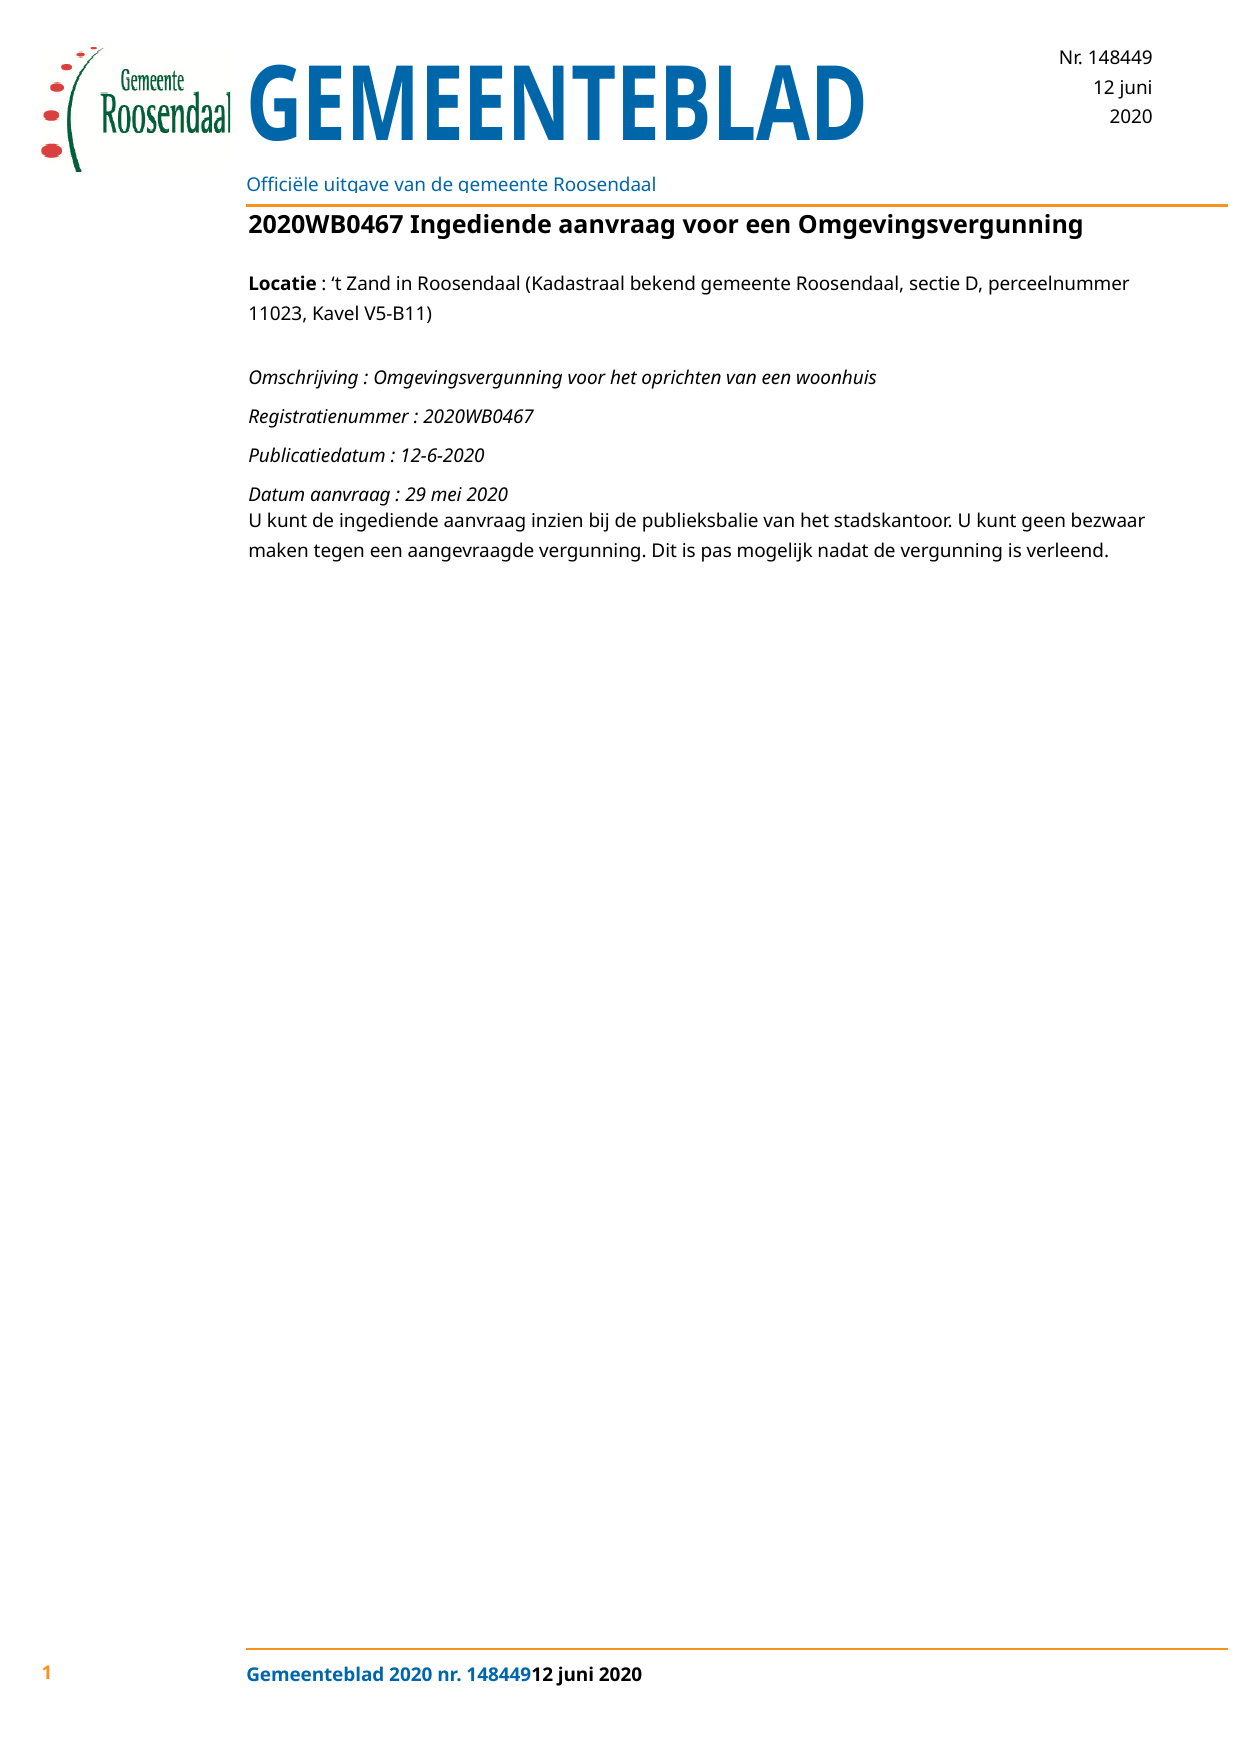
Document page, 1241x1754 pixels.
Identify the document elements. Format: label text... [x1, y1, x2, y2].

text Locatie : ‘t Zand in Roosendaal (Kadastraal bekend gemeente Roosendaal, sectie D, perceelnummer 11023, Kavel V5-B11) [248, 270, 1152, 326]
text 2020WB0467 Ingediende aanvraag voor een Omgevingsvergunning [248, 207, 1152, 241]
text U kunt de ingediende aanvraag inzien bij de publieksbalie van het stadskantoor. U kunt geen bezwaar maken tegen een aangevraagde vergunning. Dit is pas mogelijk nadat de vergunning is verleend. [248, 507, 1152, 563]
text Omschrijving : Omgevingsvergunning voor het oprichten van een woonhuis [248, 364, 1152, 389]
text Publicatiedatum : 12-6-2020 [248, 442, 1152, 468]
text Registratienummer : 2020WB0467 [248, 403, 1152, 429]
picture [41, 47, 231, 172]
text Datum aanvraag : 29 mei 2020 [248, 482, 1152, 507]
